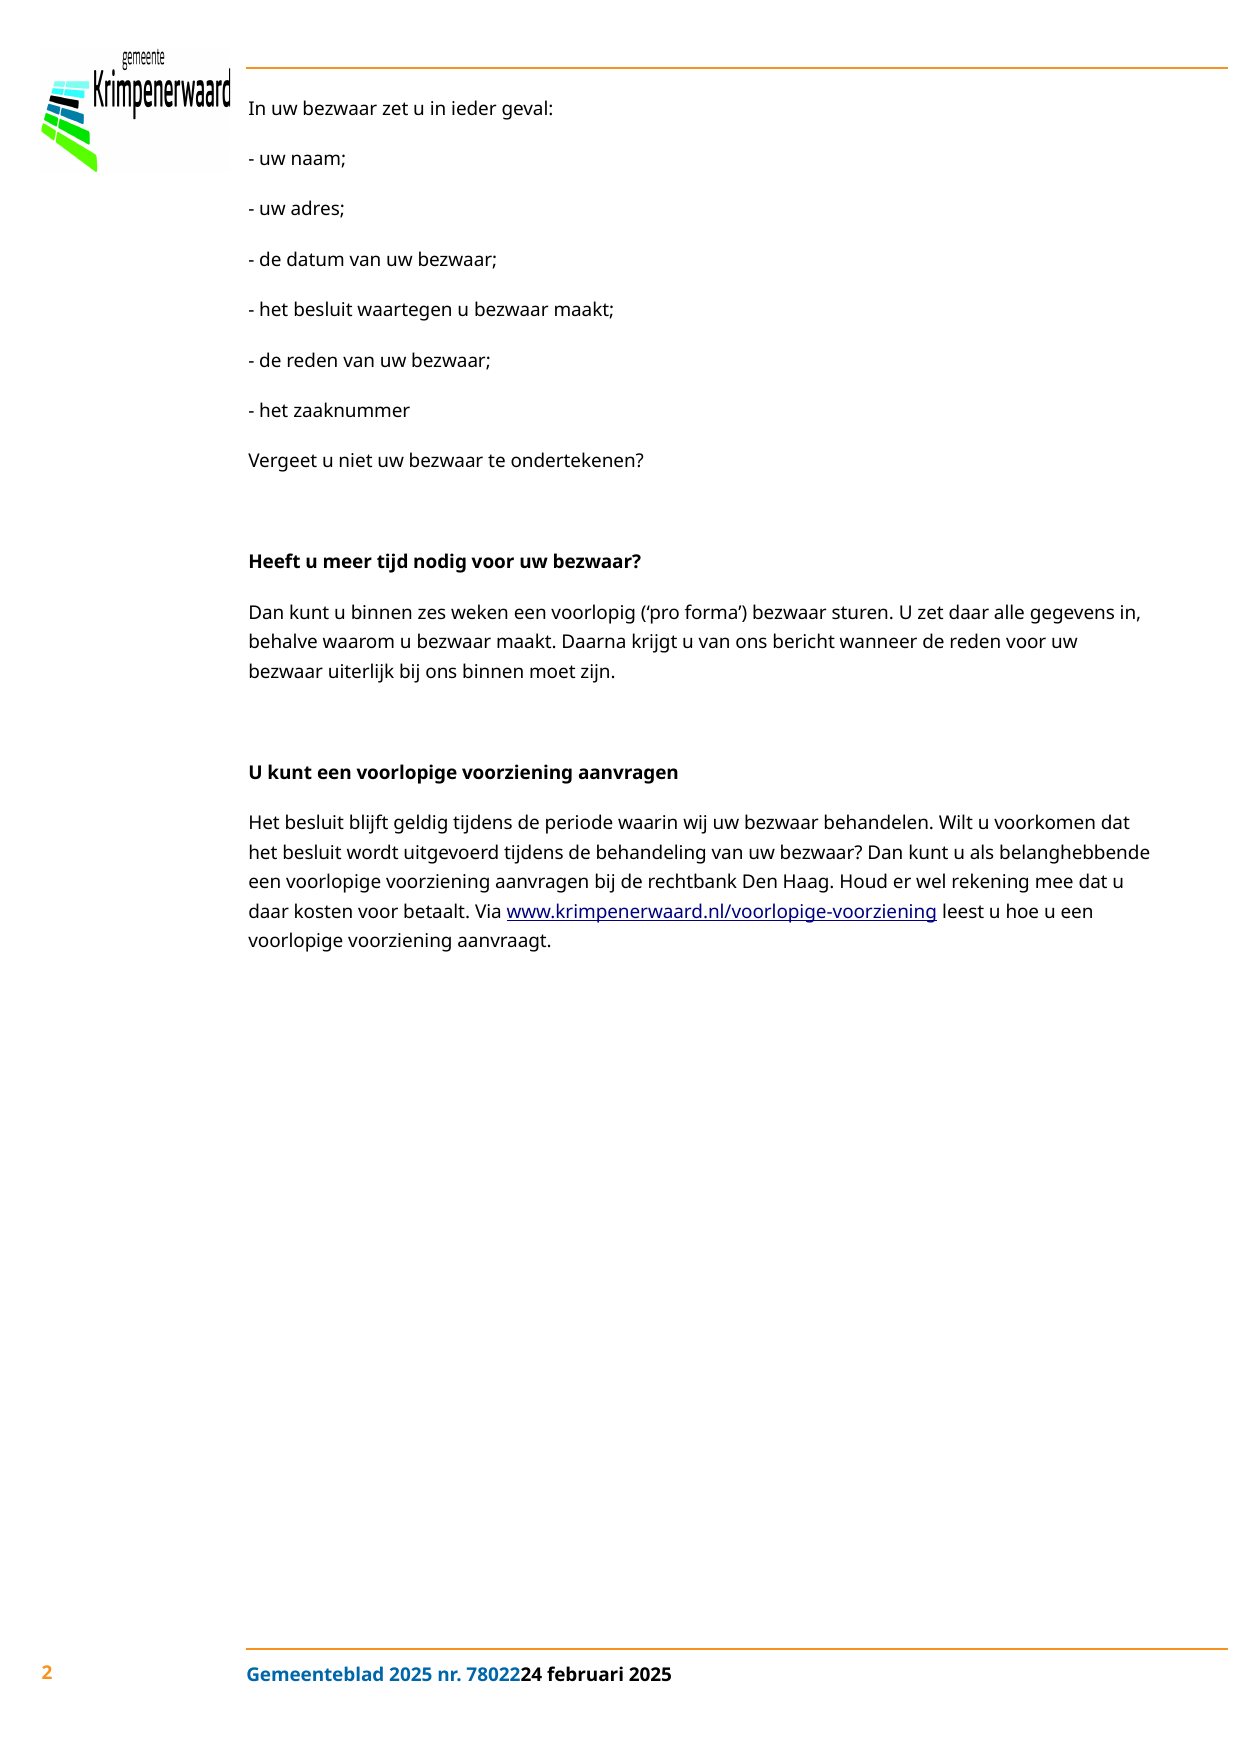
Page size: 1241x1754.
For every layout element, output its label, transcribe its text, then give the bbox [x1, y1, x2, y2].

text U kunt een voorlopige voorziening aanvragen [248, 759, 1152, 785]
text - de datum van uw bezwaar; [248, 246, 1152, 272]
text In uw bezwaar zet u in ieder geval: [248, 95, 1152, 121]
text - het zaaknummer [248, 397, 1152, 423]
text Heeft u meer tijd nodig voor uw bezwaar? [248, 548, 1152, 574]
text - de reden van uw bezwaar; [248, 347, 1152, 373]
text Het besluit blijft geldig tijdens de periode waarin wij uw bezwaar behandelen. Wilt u voorkomen dat het besluit wordt uitgevoerd tijdens de behandeling van uw bezwaar? Dan kunt u als belanghebbende een voorlopige voorziening aanvragen bij de rechtbank Den Haag. Houd er wel rekening mee dat u daar kosten voor betaalt. Via www.krimpenerwaard.nl/voorlopige-voorziening leest u hoe u een voorlopige voorziening aanvraagt. [248, 809, 1152, 953]
text - uw adres; [248, 196, 1152, 221]
text - het besluit waartegen u bezwaar maakt; [248, 296, 1152, 322]
text Vergeet u niet uw bezwaar te ondertekenen? [248, 448, 1152, 473]
picture [41, 47, 231, 172]
text - uw naam; [248, 145, 1152, 171]
text Dan kunt u binnen zes weken een voorlopig (‘pro forma’) bezwaar sturen. U zet daar alle gegevens in, behalve waarom u bezwaar maakt. Daarna krijgt u van ons bericht wanneer de reden voor uw bezwaar uiterlijk bij ons binnen moet zijn. [248, 599, 1152, 684]
